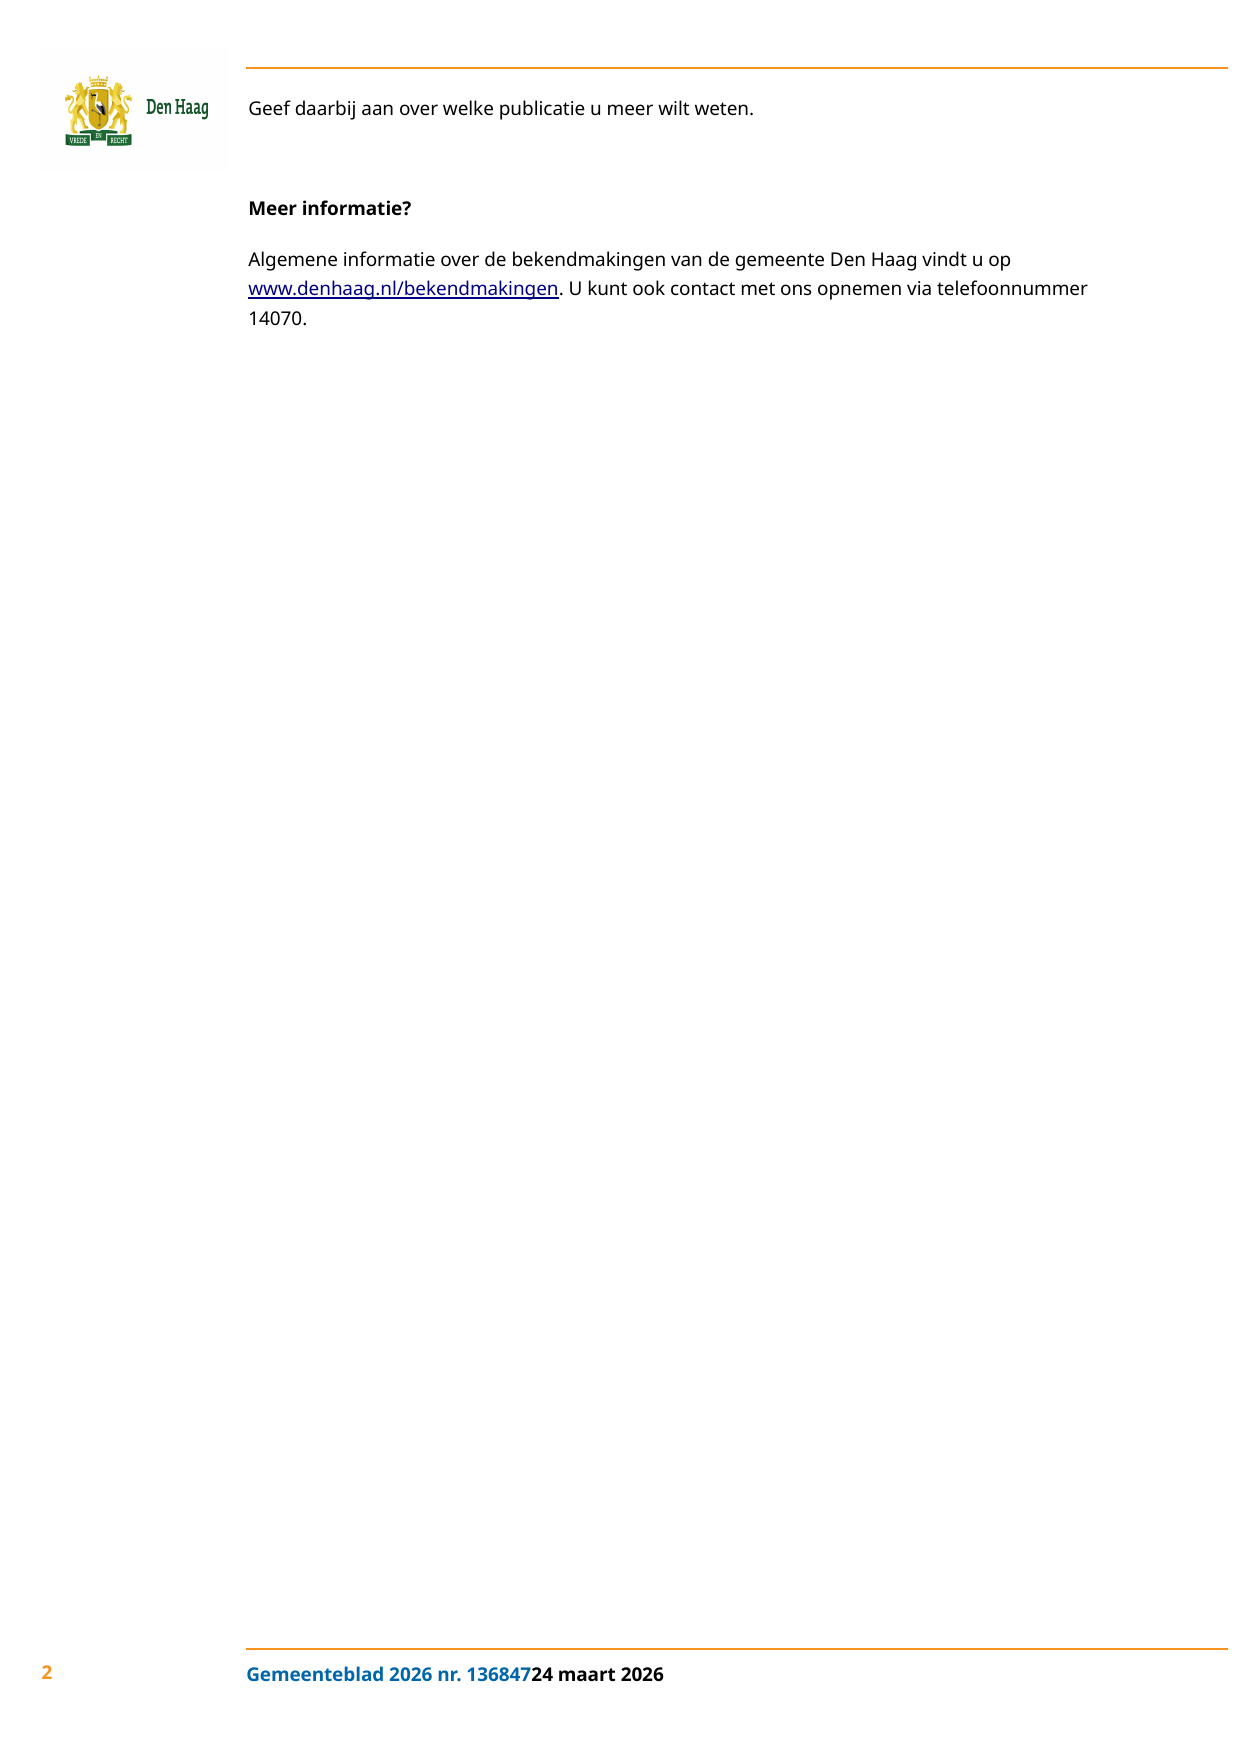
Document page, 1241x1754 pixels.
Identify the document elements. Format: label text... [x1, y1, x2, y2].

text Meer informatie? [248, 196, 1152, 221]
picture [41, 47, 231, 172]
text Algemene informatie over de bekendmakingen van de gemeente Den Haag vindt u op www.denhaag.nl/bekendmakingen. U kunt ook contact met ons opnemen via telefoonnummer 14070. [248, 246, 1152, 331]
text Geef daarbij aan over welke publicatie u meer wilt weten. [248, 95, 1152, 121]
